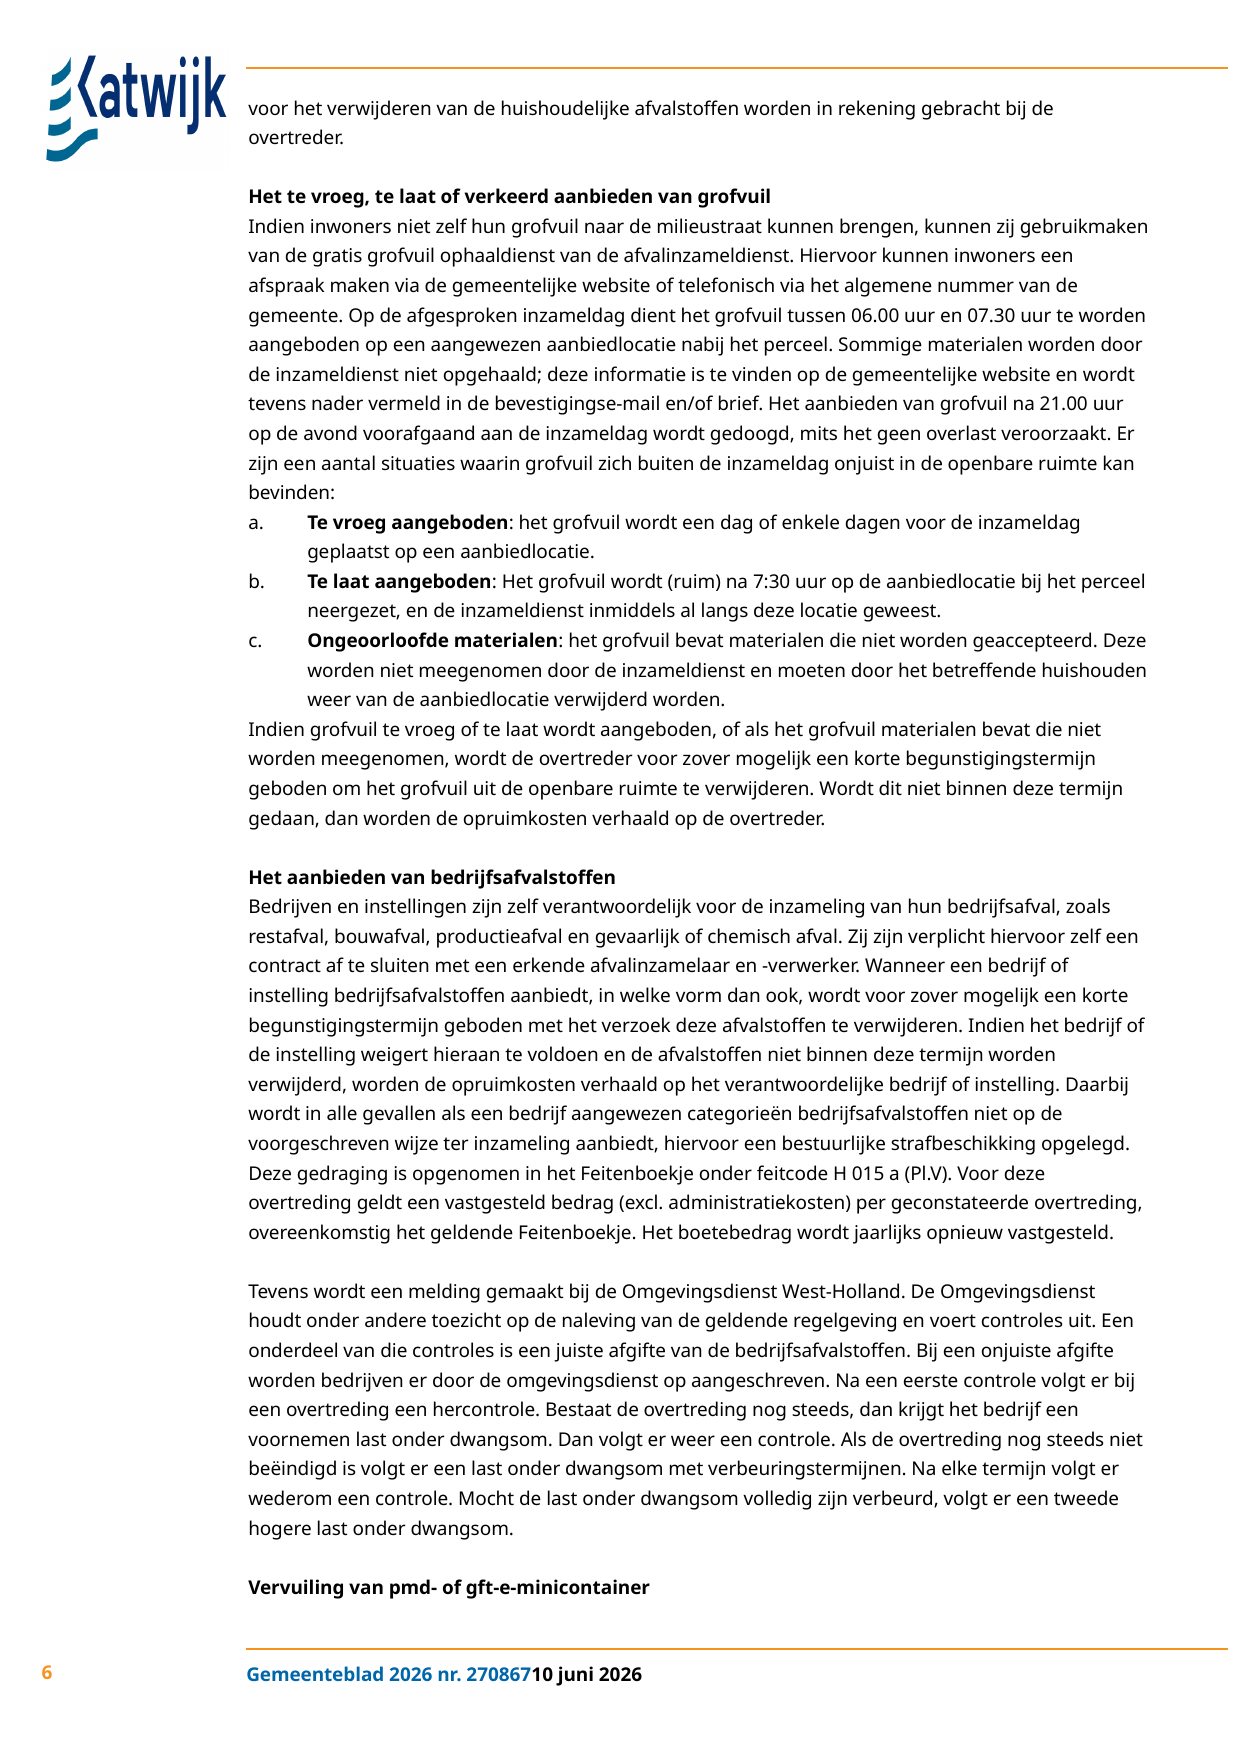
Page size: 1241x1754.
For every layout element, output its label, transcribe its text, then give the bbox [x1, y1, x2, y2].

text Vervuiling van pmd- of gft-e-minicontainer [248, 1574, 1152, 1600]
text voor het verwijderen van de huishoudelijke afvalstoffen worden in rekening gebracht bij de overtreder. [248, 95, 1152, 150]
text Bedrijven en instellingen zijn zelf verantwoordelijk voor de inzameling van hun bedrijfsafval, zoals restafval, bouwafval, productieafval en gevaarlijk of chemisch afval. Zij zijn verplicht hiervoor zelf een contract af te sluiten met een erkende afvalinzamelaar en -verwerker. Wanneer een bedrijf of instelling bedrijfsafvalstoffen aanbiedt, in welke vorm dan ook, wordt voor zover mogelijk een korte begunstigingstermijn geboden met het verzoek deze afvalstoffen te verwijderen. Indien het bedrijf of de instelling weigert hieraan te voldoen en de afvalstoffen niet binnen deze termijn worden verwijderd, worden de opruimkosten verhaald op het verantwoordelijke bedrijf of instelling. Daarbij wordt in alle gevallen als een bedrijf aangewezen categorieën bedrijfsafvalstoffen niet op de voorgeschreven wijze ter inzameling aanbiedt, hiervoor een bestuurlijke strafbeschikking opgelegd. Deze gedraging is opgenomen in het Feitenboekje onder feitcode H 015 a (Pl.V). Voor deze overtreding geldt een vastgesteld bedrag (excl. administratiekosten) per geconstateerde overtreding, overeenkomstig het geldende Feitenboekje. Het boetebedrag wordt jaarlijks opnieuw vastgesteld. [248, 893, 1152, 1245]
list Ongeoorloofde materialen: het grofvuil bevat materialen die niet worden geaccepteerd. Deze worden niet meegenomen door de inzameldienst en moeten door het betreffende huishouden weer van de aanbiedlocatie verwijderd worden. [248, 627, 1152, 712]
text Tevens wordt een melding gemaakt bij de Omgevingsdienst West-Holland. De Omgevingsdienst houdt onder andere toezicht op de naleving van de geldende regelgeving en voert controles uit. Een onderdeel van die controles is een juiste afgifte van de bedrijfsafvalstoffen. Bij een onjuiste afgifte worden bedrijven er door de omgevingsdienst op aangeschreven. Na een eerste controle volgt er bij een overtreding een hercontrole. Bestaat de overtreding nog steeds, dan krijgt het bedrijf een voornemen last onder dwangsom. Dan volgt er weer een controle. Als de overtreding nog steeds niet beëindigd is volgt er een last onder dwangsom met verbeuringstermijnen. Na elke termijn volgt er wederom een controle. Mocht de last onder dwangsom volledig zijn verbeurd, volgt er een tweede hogere last onder dwangsom. [248, 1278, 1152, 1541]
text Het te vroeg, te laat of verkeerd aanbieden van grofvuil [248, 183, 1152, 209]
text Indien grofvuil te vroeg of te laat wordt aangeboden, of als het grofvuil materialen bevat die niet worden meegenomen, wordt de overtreder voor zover mogelijk een korte begunstigingstermijn geboden om het grofvuil uit de openbare ruimte te verwijderen. Wordt dit niet binnen deze termijn gedaan, dan worden de opruimkosten verhaald op de overtreder. [248, 716, 1152, 831]
text Indien inwoners niet zelf hun grofvuil naar de milieustraat kunnen brengen, kunnen zij gebruikmaken van de gratis grofvuil ophaaldienst van de afvalinzameldienst. Hiervoor kunnen inwoners een afspraak maken via de gemeentelijke website of telefonisch via het algemene nummer van de gemeente. Op de afgesproken inzameldag dient het grofvuil tussen 06.00 uur en 07.30 uur te worden aangeboden op een aangewezen aanbiedlocatie nabij het perceel. Sommige materialen worden door de inzameldienst niet opgehaald; deze informatie is te vinden op de gemeentelijke website en wordt tevens nader vermeld in de bevestigingse-mail en/of brief. Het aanbieden van grofvuil na 21.00 uur op de avond voorafgaand aan de inzameldag wordt gedoogd, mits het geen overlast veroorzaakt. Er zijn een aantal situaties waarin grofvuil zich buiten de inzameldag onjuist in de openbare ruimte kan bevinden: [248, 213, 1152, 505]
list Te laat aangeboden: Het grofvuil wordt (ruim) na 7:30 uur op de aanbiedlocatie bij het perceel neergezet, en de inzameldienst inmiddels al langs deze locatie geweest. [248, 568, 1152, 623]
text Het aanbieden van bedrijfsafvalstoffen [248, 864, 1152, 890]
picture [41, 47, 231, 172]
list Te vroeg aangeboden: het grofvuil wordt een dag of enkele dagen voor de inzameldag geplaatst op een aanbiedlocatie. [248, 509, 1152, 564]
